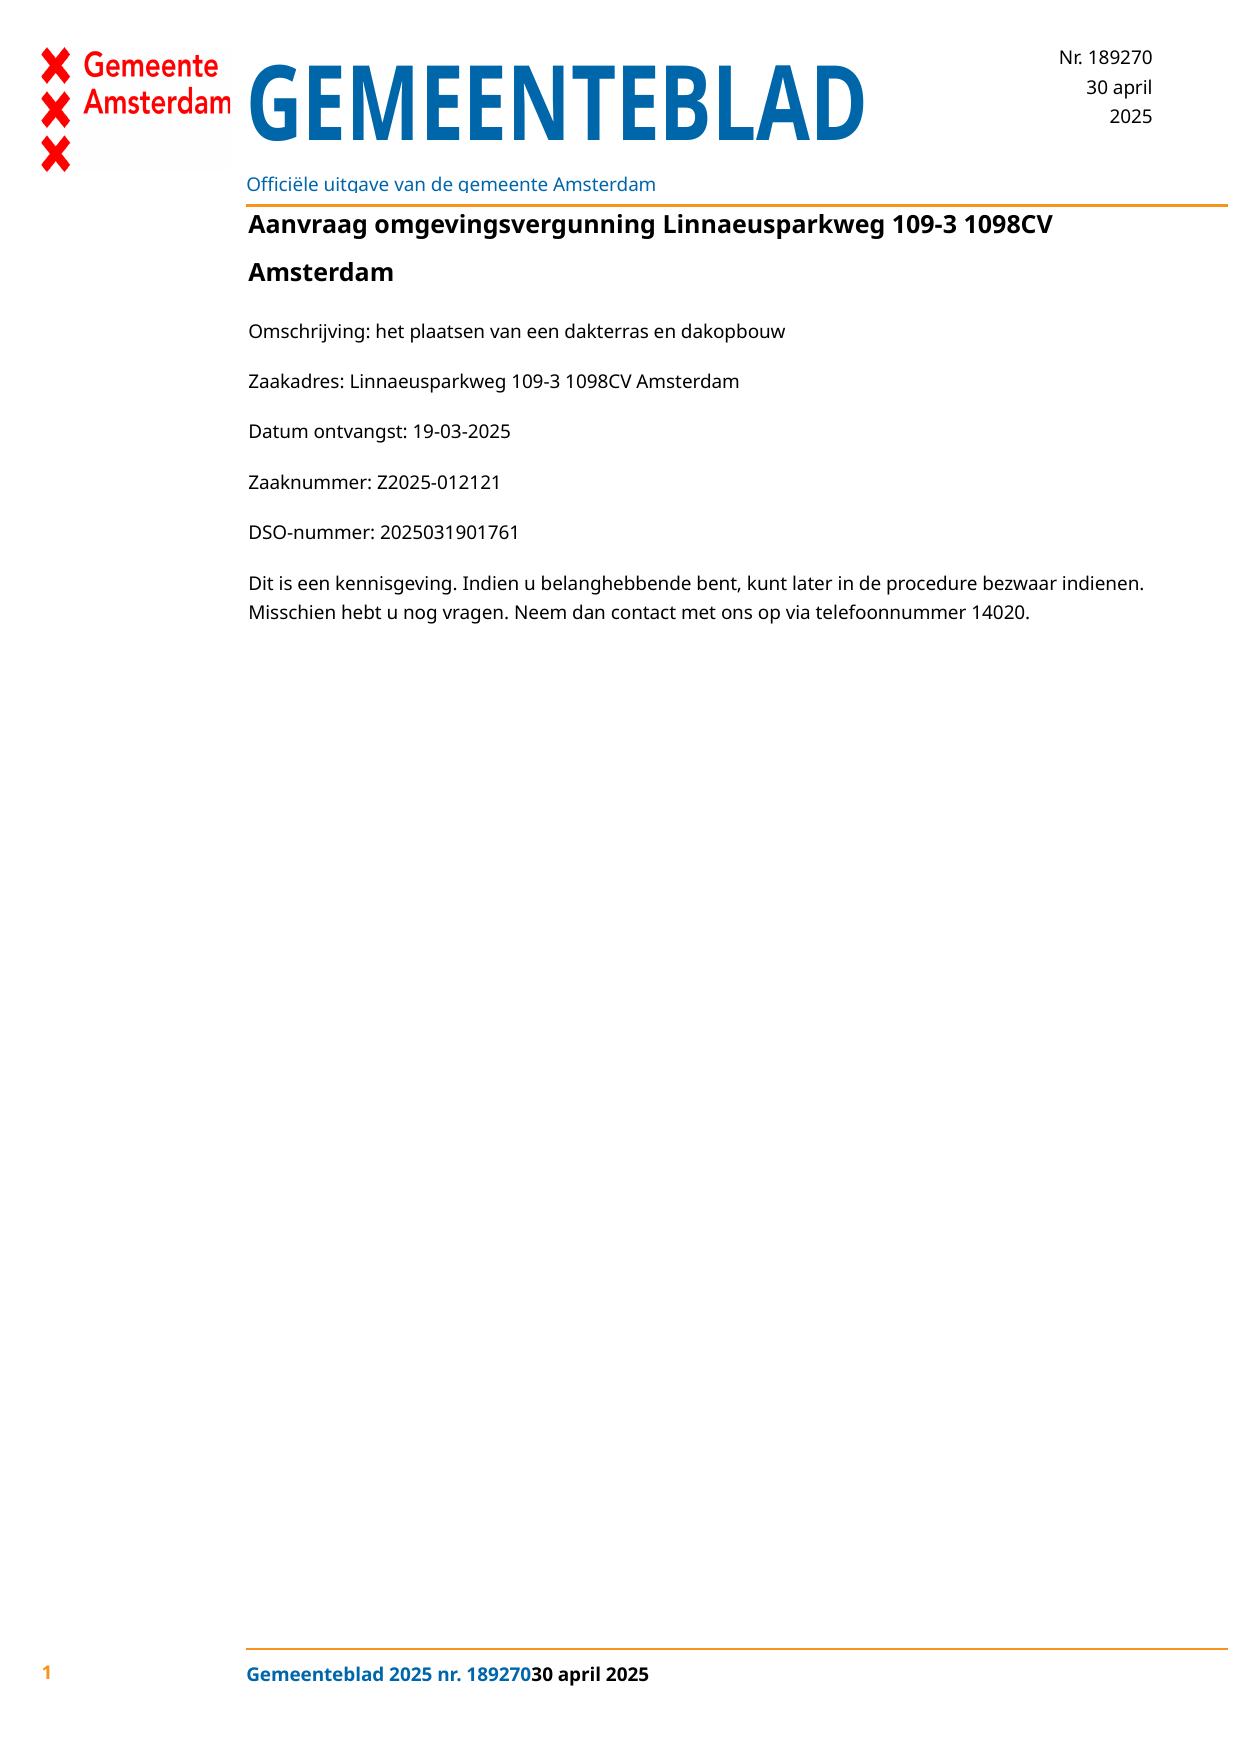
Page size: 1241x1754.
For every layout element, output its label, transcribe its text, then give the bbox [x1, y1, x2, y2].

text Dit is een kennisgeving. Indien u belanghebbende bent, kunt later in de procedure bezwaar indienen. Misschien hebt u nog vragen. Neem dan contact met ons op via telefoonnummer 14020. [248, 570, 1152, 625]
text DSO-nummer: 2025031901761 [248, 519, 1152, 545]
text Aanvraag omgevingsvergunning Linnaeusparkweg 109-3 1098CV Amsterdam [248, 207, 1152, 288]
text Zaaknummer: Z2025-012121 [248, 469, 1152, 495]
text Datum ontvangst: 19-03-2025 [248, 419, 1152, 444]
text Zaakadres: Linnaeusparkweg 109-3 1098CV Amsterdam [248, 368, 1152, 394]
picture [41, 47, 231, 172]
text Omschrijving: het plaatsen van een dakterras en dakopbouw [248, 318, 1152, 344]
